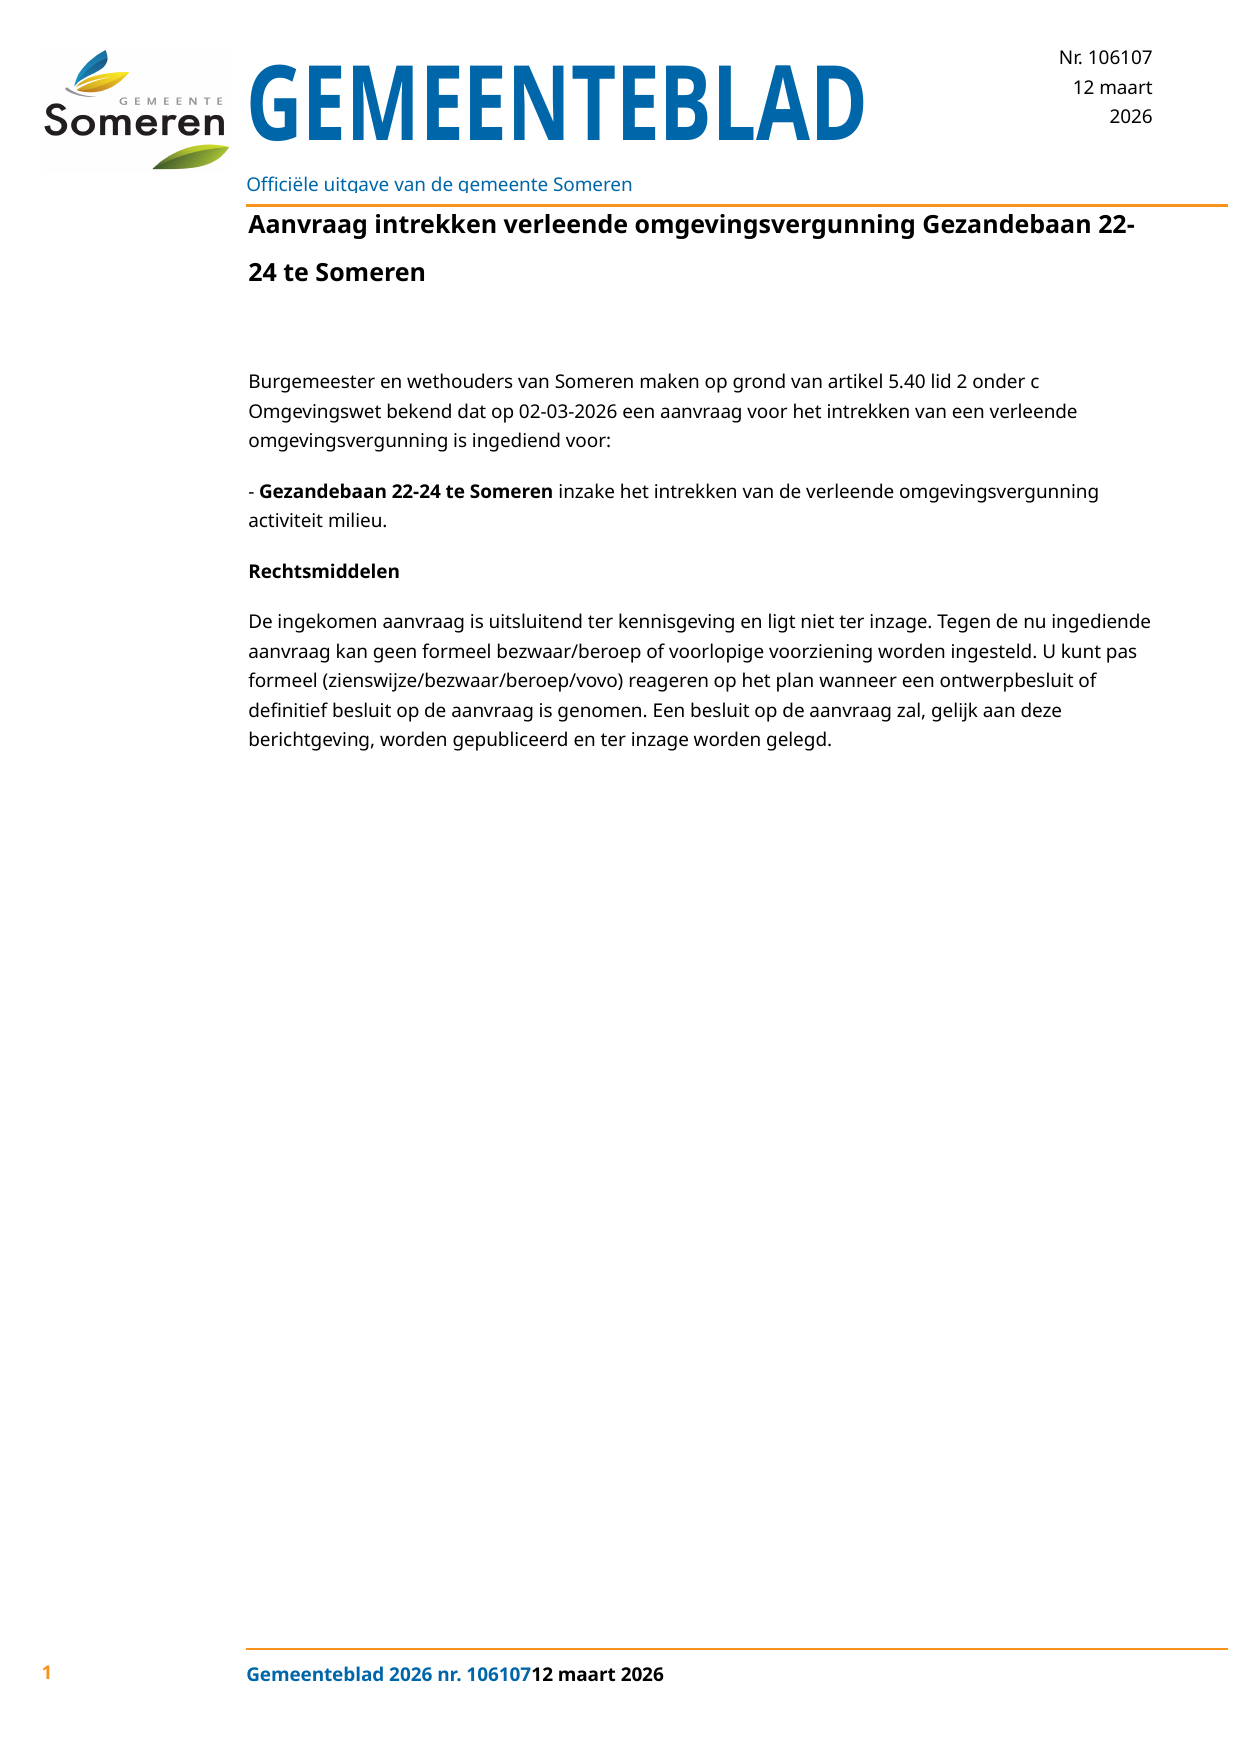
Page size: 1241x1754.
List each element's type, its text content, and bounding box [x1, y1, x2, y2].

text - Gezandebaan 22-24 te Someren inzake het intrekken van de verleende omgevingsvergunning activiteit milieu. [248, 478, 1152, 533]
text De ingekomen aanvraag is uitsluitend ter kennisgeving en ligt niet ter inzage. Tegen de nu ingediende aanvraag kan geen formeel bezwaar/beroep of voorlopige voorziening worden ingesteld. U kunt pas formeel (zienswijze/bezwaar/beroep/vovo) reageren op het plan wanneer een ontwerpbesluit of definitief besluit op de aanvraag is genomen. Een besluit op de aanvraag zal, gelijk aan deze berichtgeving, worden gepubliceerd en ter inzage worden gelegd. [248, 608, 1152, 752]
picture [41, 47, 231, 172]
text Rechtsmiddelen [248, 558, 1152, 584]
text Burgemeester en wethouders van Someren maken op grond van artikel 5.40 lid 2 onder c Omgevingswet bekend dat op 02-03-2026 een aanvraag voor het intrekken van een verleende omgevingsvergunning is ingediend voor: [248, 368, 1152, 453]
text Aanvraag intrekken verleende omgevingsvergunning Gezandebaan 22-24 te Someren [248, 207, 1152, 288]
